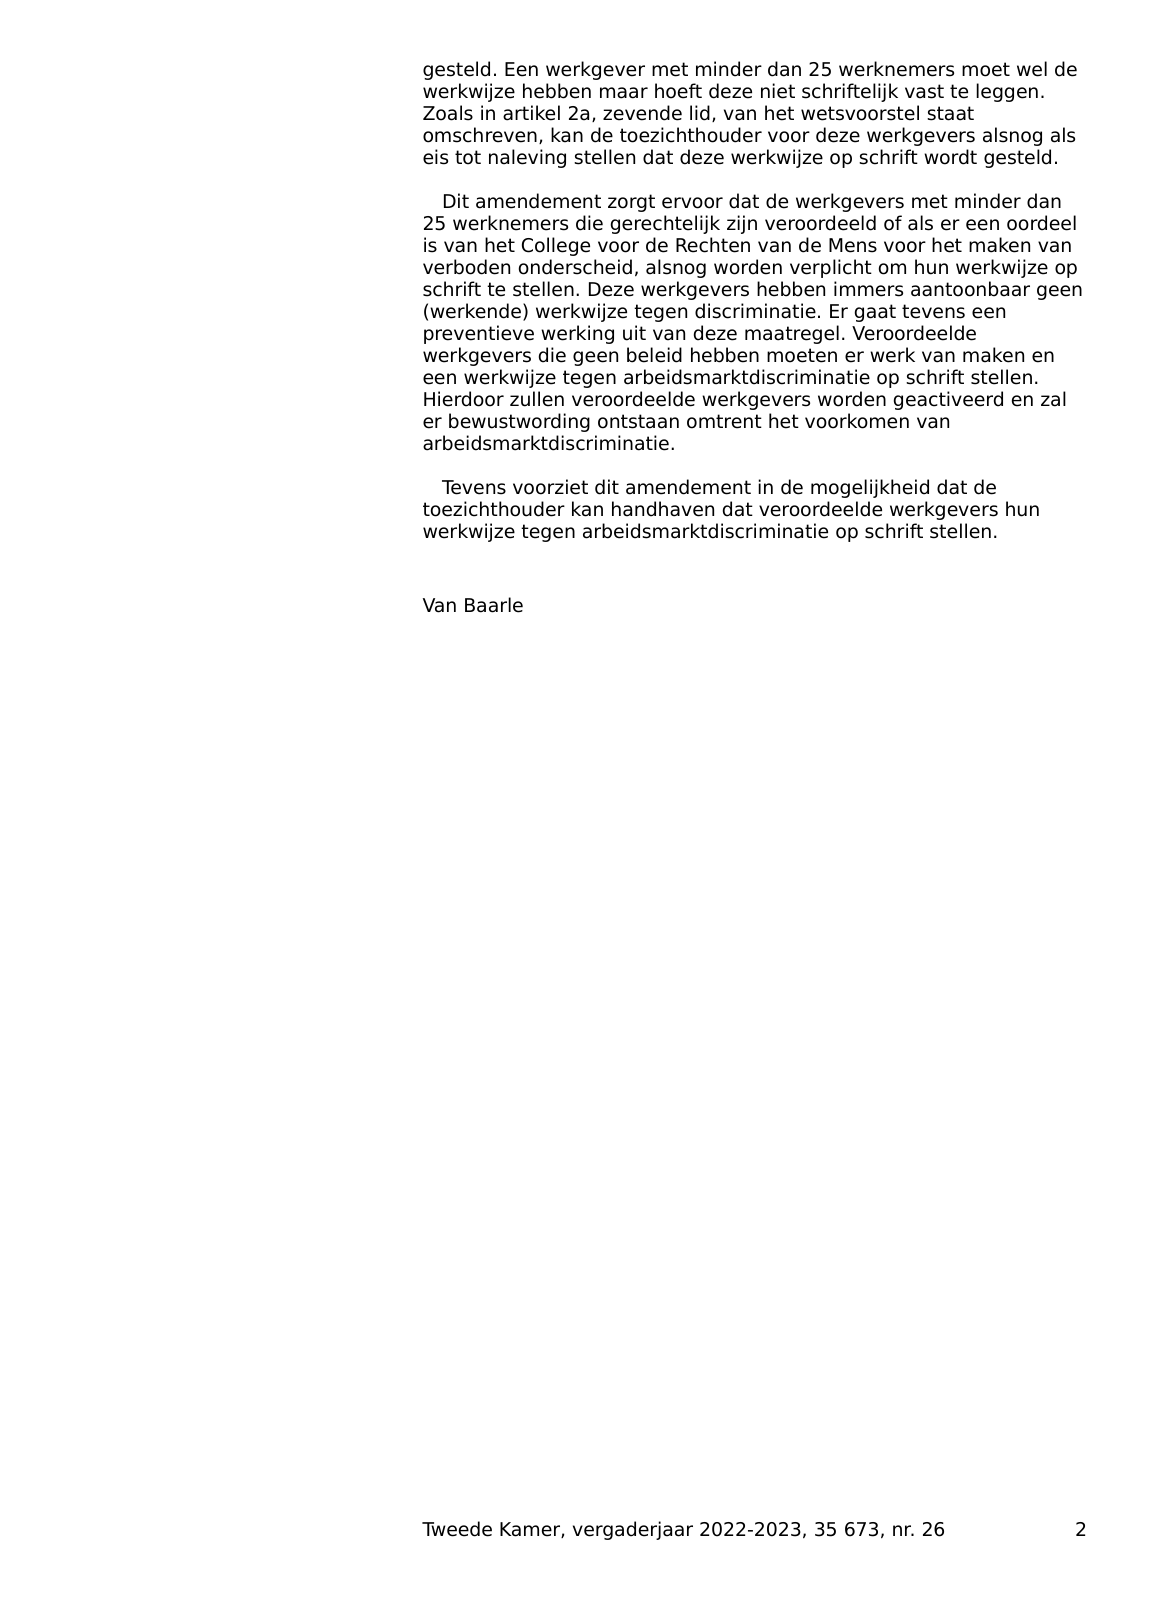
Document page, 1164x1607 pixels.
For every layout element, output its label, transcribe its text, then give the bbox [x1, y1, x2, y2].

text Tevens voorziet dit amendement in de mogelijkheid dat de toezichthouder kan handhaven dat veroordeelde werkgevers hun werkwijze tegen arbeidsmarktdiscriminatie op schrift stellen. [422, 477, 1087, 543]
text Van Baarle [422, 573, 1087, 617]
text gesteld. Een werkgever met minder dan 25 werknemers moet wel de werkwijze hebben maar hoeft deze niet schriftelijk vast te leggen. Zoals in artikel 2a, zevende lid, van het wetsvoorstel staat omschreven, kan de toezichthouder voor deze werkgevers alsnog als eis tot naleving stellen dat deze werkwijze op schrift wordt gesteld. [422, 59, 1087, 169]
text Dit amendement zorgt ervoor dat de werkgevers met minder dan 25 werknemers die gerechtelijk zijn veroordeeld of als er een oordeel is van het College voor de Rechten van de Mens voor het maken van verboden onderscheid, alsnog worden verplicht om hun werkwijze op schrift te stellen. Deze werkgevers hebben immers aantoonbaar geen (werkende) werkwijze tegen discriminatie. Er gaat tevens een preventieve werking uit van deze maatregel. Veroordeelde werkgevers die geen beleid hebben moeten er werk van maken en een werkwijze tegen arbeidsmarktdiscriminatie op schrift stellen. Hierdoor zullen veroordeelde werkgevers worden geactiveerd en zal er bewustwording ontstaan omtrent het voorkomen van arbeidsmarktdiscriminatie. [422, 191, 1087, 455]
